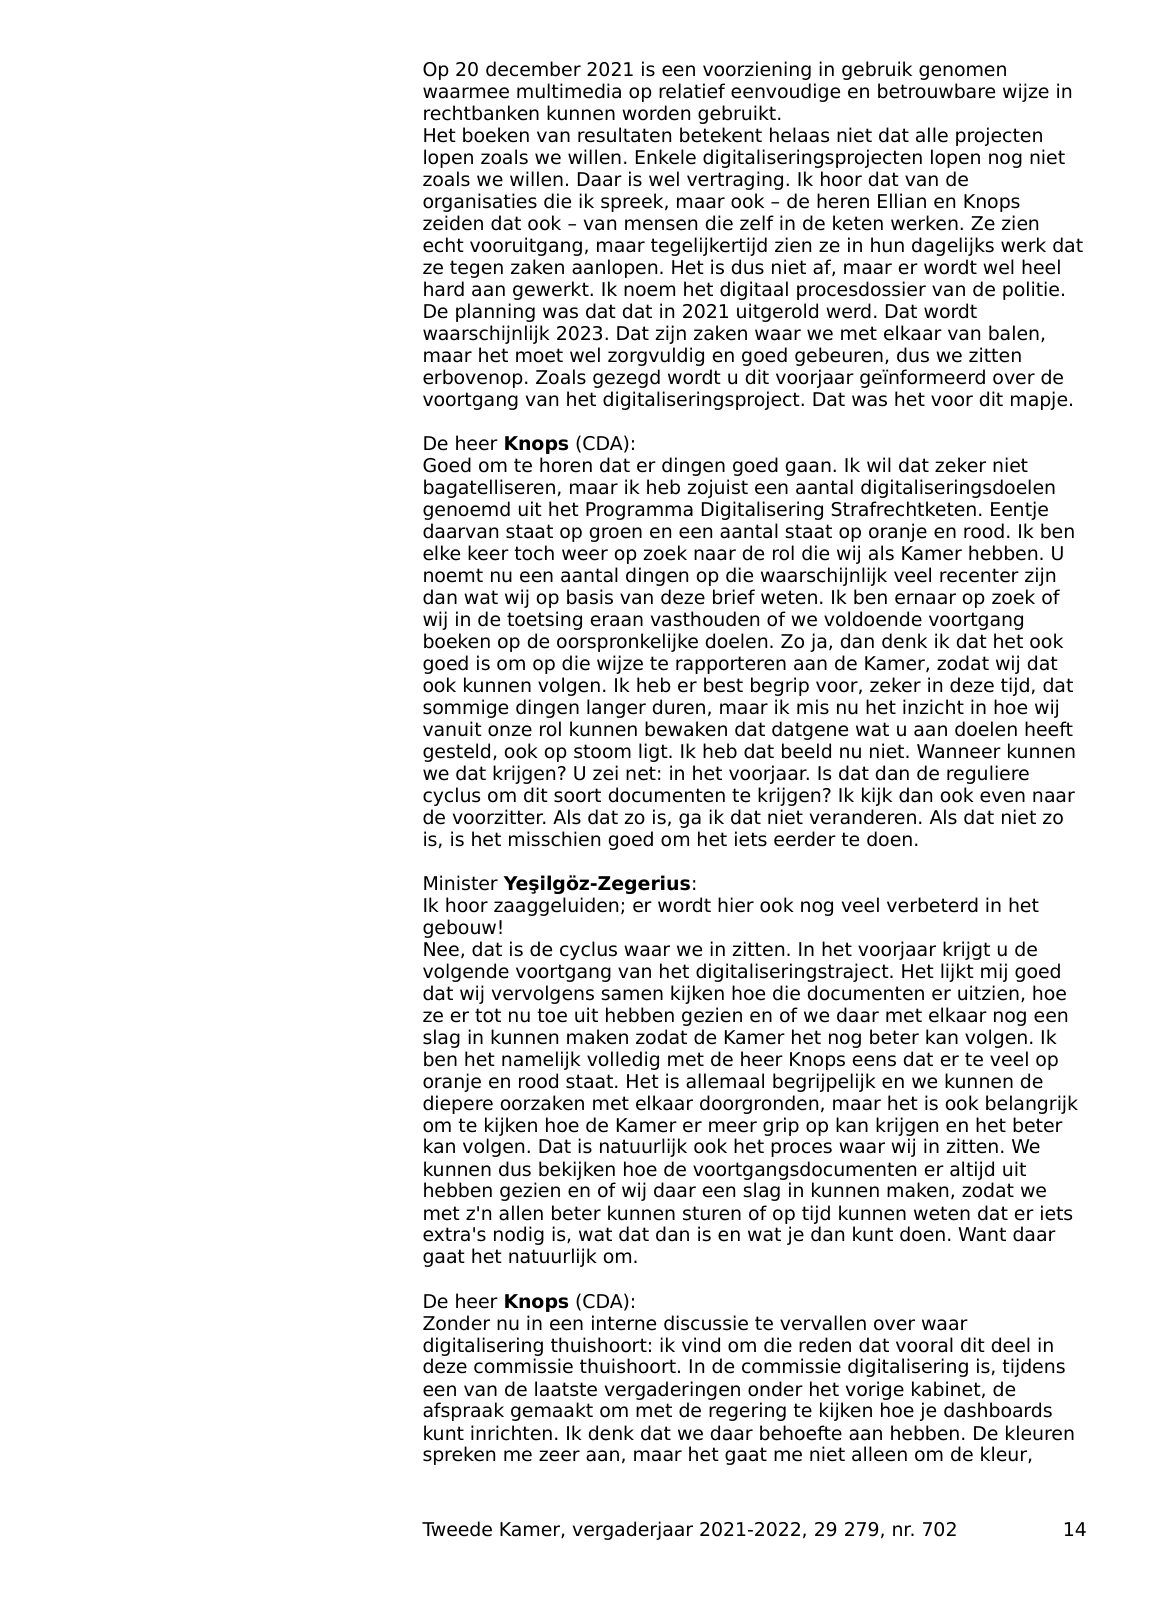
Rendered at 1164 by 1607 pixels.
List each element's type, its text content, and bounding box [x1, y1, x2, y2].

text De heer Knops (CDA): [422, 433, 1087, 455]
text Goed om te horen dat er dingen goed gaan. Ik wil dat zeker niet bagatelliseren, maar ik heb zojuist een aantal digitaliseringsdoelen genoemd uit het Programma Digitalisering Strafrechtketen. Eentje daarvan staat op groen en een aantal staat op oranje en rood. Ik ben elke keer toch weer op zoek naar de rol die wij als Kamer hebben. U noemt nu een aantal dingen op die waarschijnlijk veel recenter zijn dan wat wij op basis van deze brief weten. Ik ben ernaar op zoek of wij in de toetsing eraan vasthouden of we voldoende voortgang boeken op de oorspronkelijke doelen. Zo ja, dan denk ik dat het ook goed is om op die wijze te rapporteren aan de Kamer, zodat wij dat ook kunnen volgen. Ik heb er best begrip voor, zeker in deze tijd, dat sommige dingen langer duren, maar ik mis nu het inzicht in hoe wij vanuit onze rol kunnen bewaken dat datgene wat u aan doelen heeft gesteld, ook op stoom ligt. Ik heb dat beeld nu niet. Wanneer kunnen we dat krijgen? U zei net: in het voorjaar. Is dat dan de reguliere cyclus om dit soort documenten te krijgen? Ik kijk dan ook even naar de voorzitter. Als dat zo is, ga ik dat niet veranderen. Als dat niet zo is, is het misschien goed om het iets eerder te doen. [422, 455, 1087, 851]
text Op 20 december 2021 is een voorziening in gebruik genomen waarmee multimedia op relatief eenvoudige en betrouwbare wijze in rechtbanken kunnen worden gebruikt. [422, 59, 1087, 125]
text Ik hoor zaaggeluiden; er wordt hier ook nog veel verbeterd in het gebouw! [422, 895, 1087, 939]
text Het boeken van resultaten betekent helaas niet dat alle projecten lopen zoals we willen. Enkele digitaliseringsprojecten lopen nog niet zoals we willen. Daar is wel vertraging. Ik hoor dat van de organisaties die ik spreek, maar ook – de heren Ellian en Knops zeiden dat ook – van mensen die zelf in de keten werken. Ze zien echt vooruitgang, maar tegelijkertijd zien ze in hun dagelijks werk dat ze tegen zaken aanlopen. Het is dus niet af, maar er wordt wel heel hard aan gewerkt. Ik noem het digitaal procesdossier van de politie. De planning was dat dat in 2021 uitgerold werd. Dat wordt waarschijnlijk 2023. Dat zijn zaken waar we met elkaar van balen, maar het moet wel zorgvuldig en goed gebeuren, dus we zitten erbovenop. Zoals gezegd wordt u dit voorjaar geïnformeerd over de voortgang van het digitaliseringsproject. Dat was het voor dit mapje. [422, 125, 1087, 411]
text Minister Yeşilgöz-Zegerius: [422, 873, 1087, 895]
text Nee, dat is de cyclus waar we in zitten. In het voorjaar krijgt u de volgende voortgang van het digitaliseringstraject. Het lijkt mij goed dat wij vervolgens samen kijken hoe die documenten er uitzien, hoe ze er tot nu toe uit hebben gezien en of we daar met elkaar nog een slag in kunnen maken zodat de Kamer het nog beter kan volgen. Ik ben het namelijk volledig met de heer Knops eens dat er te veel op oranje en rood staat. Het is allemaal begrijpelijk en we kunnen de diepere oorzaken met elkaar doorgronden, maar het is ook belangrijk om te kijken hoe de Kamer er meer grip op kan krijgen en het beter kan volgen. Dat is natuurlijk ook het proces waar wij in zitten. We kunnen dus bekijken hoe de voortgangsdocumenten er altijd uit hebben gezien en of wij daar een slag in kunnen maken, zodat we met z'n allen beter kunnen sturen of op tijd kunnen weten dat er iets extra's nodig is, wat dat dan is en wat je dan kunt doen. Want daar gaat het natuurlijk om. [422, 939, 1087, 1268]
text De heer Knops (CDA): [422, 1291, 1087, 1312]
text Zonder nu in een interne discussie te vervallen over waar digitalisering thuishoort: ik vind om die reden dat vooral dit deel in deze commissie thuishoort. In de commissie digitalisering is, tijdens een van de laatste vergaderingen onder het vorige kabinet, de afspraak gemaakt om met de regering te kijken hoe je dashboards kunt inrichten. Ik denk dat we daar behoefte aan hebben. De kleuren spreken me zeer aan, maar het gaat me niet alleen om de kleur, [422, 1312, 1087, 1466]
